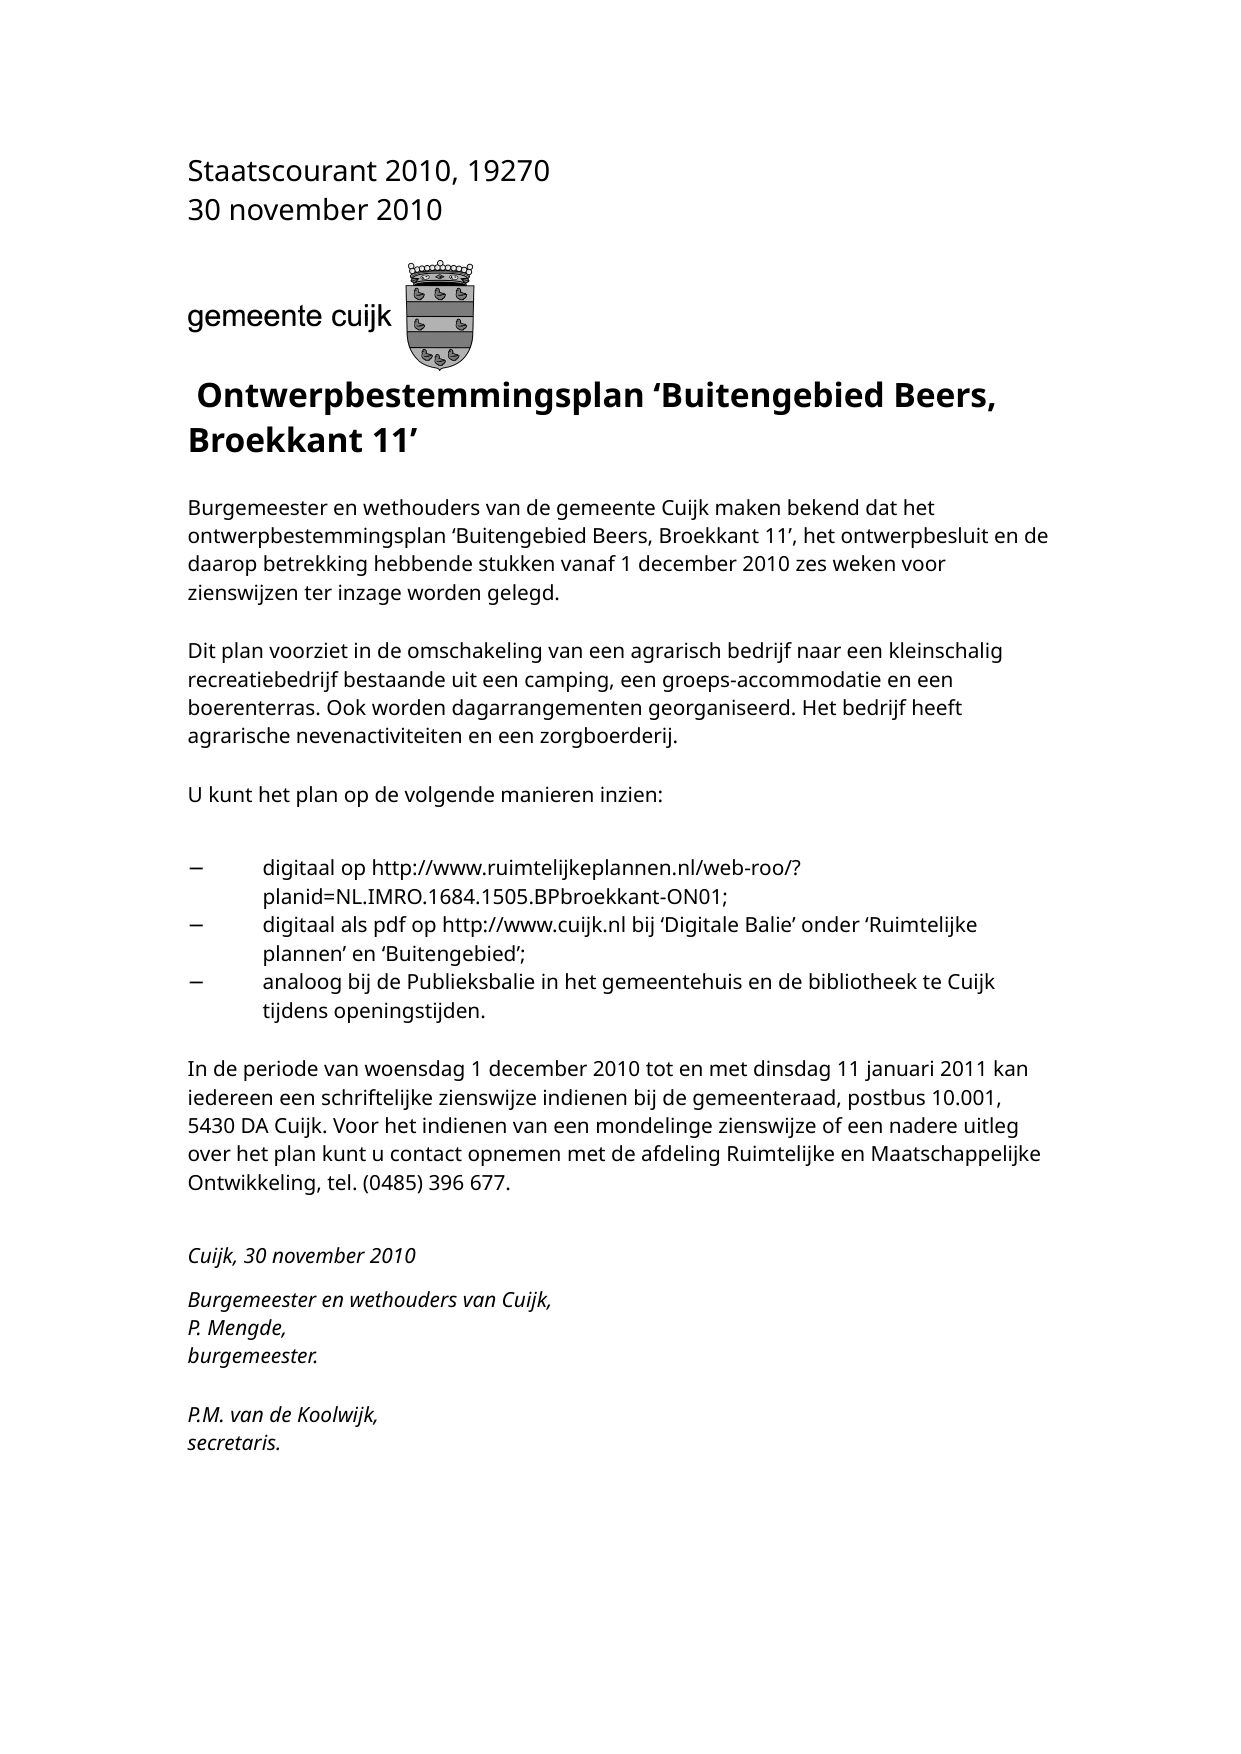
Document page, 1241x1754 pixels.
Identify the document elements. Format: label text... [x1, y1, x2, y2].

list digitaal op http://www.ruimtelijkeplannen.nl/web-roo/?planid=NL.IMRO.1684.1505.BPbroekkant-ON01; [187, 853, 1053, 910]
text P. Mengde, [187, 1313, 1053, 1342]
subtitle Ontwerpbestemmingsplan ‘Buitengebied Beers, Broekkant 11’ [187, 271, 1053, 463]
text 30 november 2010 [187, 190, 1053, 229]
list digitaal als pdf op http://www.cuijk.nl bij ‘Digitale Balie’ onder ‘Ruimtelijke plannen’ en ‘Buitengebied’; [187, 910, 1053, 967]
text burgemeester. [187, 1342, 1053, 1370]
text P.M. van de Koolwijk, [187, 1400, 1053, 1428]
text Staatscourant 2010, 19270 [187, 150, 1053, 190]
text Burgemeester en wethouders van de gemeente Cuijk maken bekend dat het ontwerpbestemmingsplan ‘Buitengebied Beers, Broekkant 11’, het ontwerpbesluit en de daarop betrekking hebbende stukken vanaf 1 december 2010 zes weken voor zienswijzen ter inzage worden gelegd. [187, 493, 1053, 606]
picture [187, 258, 477, 372]
text In de periode van woensdag 1 december 2010 tot en met dinsdag 11 januari 2011 kan iedereen een schriftelijke zienswijze indienen bij de gemeenteraad, postbus 10.001, 5430 DA Cuijk. Voor het indienen van een mondelinge zienswijze of een nadere uitleg over het plan kunt u contact opnemen met de afdeling Ruimtelijke en Maatschappelijke Ontwikkeling, tel. (0485) 396 677. [187, 1054, 1053, 1196]
list analoog bij de Publieksbalie in het gemeentehuis en de bibliotheek te Cuijk tijdens openingstijden. [187, 967, 1053, 1024]
text Cuijk, 30 november 2010 [187, 1241, 1053, 1270]
text U kunt het plan op de volgende manieren inzien: [187, 780, 1053, 808]
text Dit plan voorziet in de omschakeling van een agrarisch bedrijf naar een kleinschalig recreatiebedrijf bestaande uit een camping, een groeps-accommodatie en een boerenterras. Ook worden dagarrangementen georganiseerd. Het bedrijf heeft agrarische nevenactiviteiten en een zorgboerderij. [187, 636, 1053, 750]
text secretaris. [187, 1428, 1053, 1457]
text Burgemeester en wethouders van Cuijk, [187, 1285, 1053, 1313]
